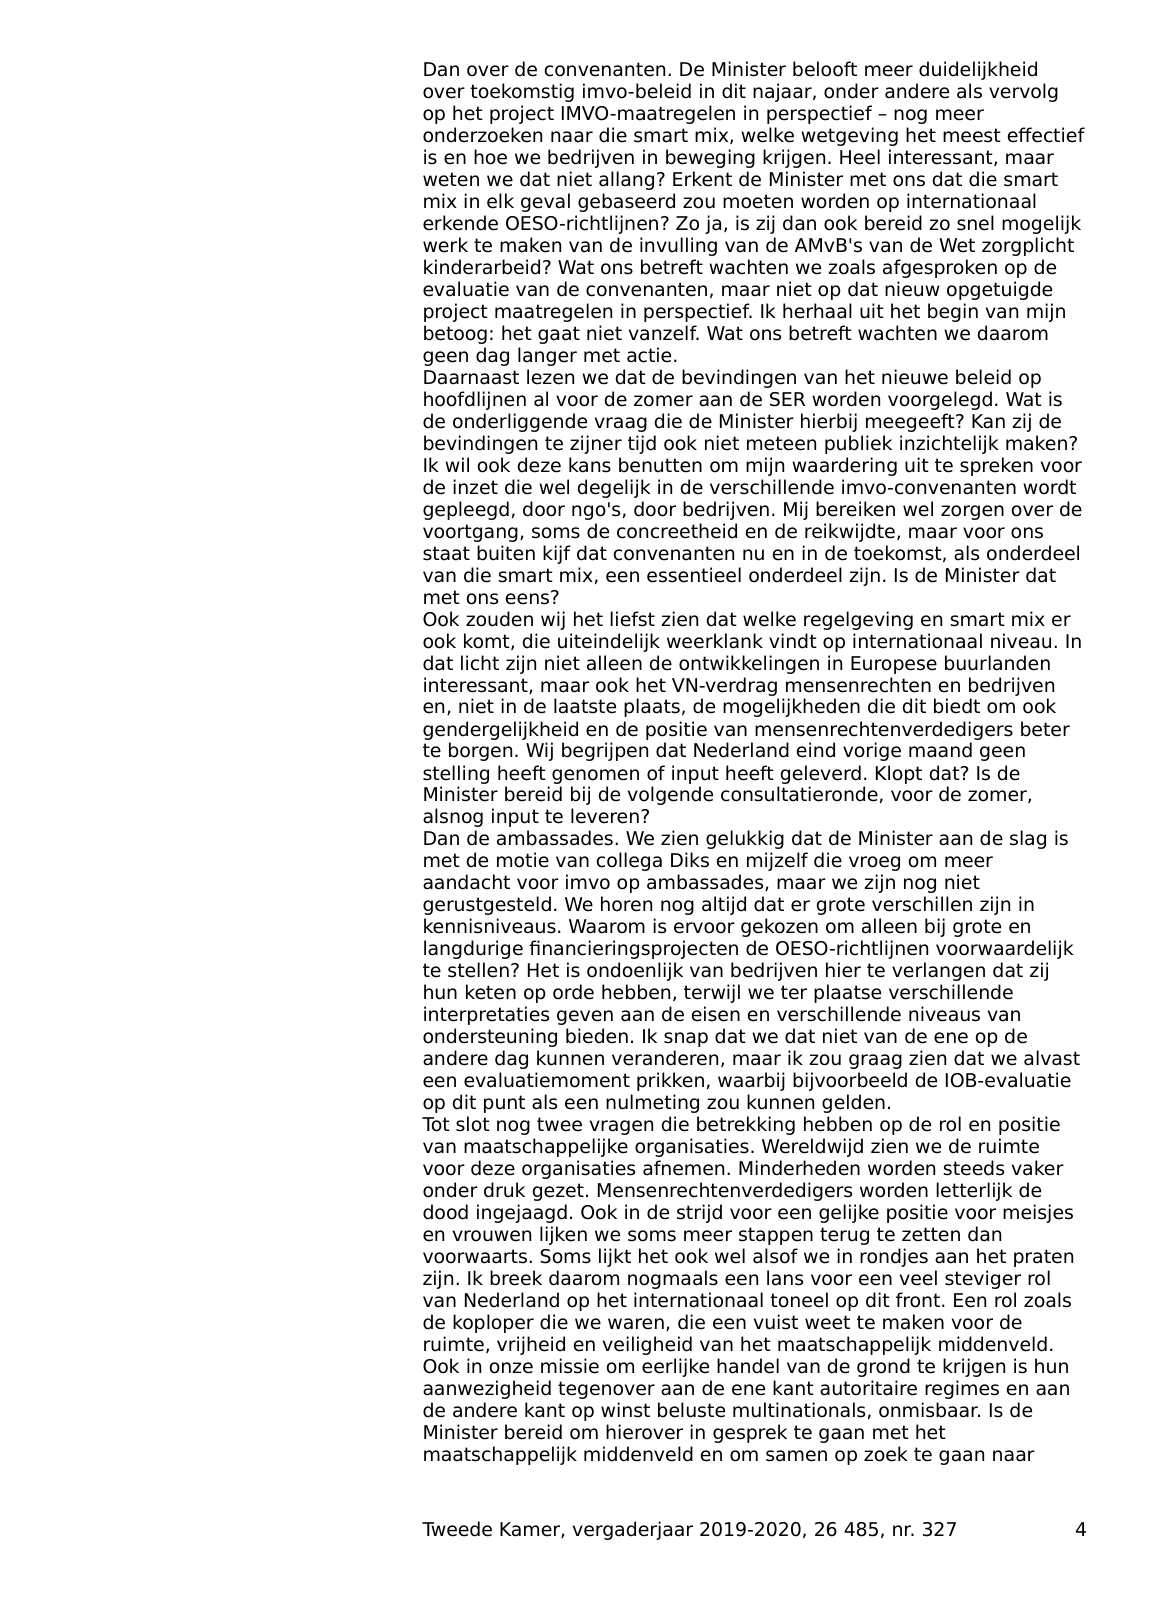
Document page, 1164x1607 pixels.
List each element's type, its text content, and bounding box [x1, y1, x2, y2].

text Ik wil ook deze kans benutten om mijn waardering uit te spreken voor de inzet die wel degelijk in de verschillende imvo-convenanten wordt gepleegd, door ngo's, door bedrijven. Mij bereiken wel zorgen over de voortgang, soms de concreetheid en de reikwijdte, maar voor ons staat buiten kijf dat convenanten nu en in de toekomst, als onderdeel van die smart mix, een essentieel onderdeel zijn. Is de Minister dat met ons eens? [422, 455, 1087, 608]
text Dan de ambassades. We zien gelukkig dat de Minister aan de slag is met de motie van collega Diks en mijzelf die vroeg om meer aandacht voor imvo op ambassades, maar we zijn nog niet gerustgesteld. We horen nog altijd dat er grote verschillen zijn in kennisniveaus. Waarom is ervoor gekozen om alleen bij grote en langdurige financieringsprojecten de OESO-richtlijnen voorwaardelijk te stellen? Het is ondoenlijk van bedrijven hier te verlangen dat zij hun keten op orde hebben, terwijl we ter plaatse verschillende interpretaties geven aan de eisen en verschillende niveaus van ondersteuning bieden. Ik snap dat we dat niet van de ene op de andere dag kunnen veranderen, maar ik zou graag zien dat we alvast een evaluatiemoment prikken, waarbij bijvoorbeeld de IOB-evaluatie op dit punt als een nulmeting zou kunnen gelden. [422, 828, 1087, 1114]
text Ook zouden wij het liefst zien dat welke regelgeving en smart mix er ook komt, die uiteindelijk weerklank vindt op internationaal niveau. In dat licht zijn niet alleen de ontwikkelingen in Europese buurlanden interessant, maar ook het VN-verdrag mensenrechten en bedrijven en, niet in de laatste plaats, de mogelijkheden die dit biedt om ook gendergelijkheid en de positie van mensenrechtenverdedigers beter te borgen. Wij begrijpen dat Nederland eind vorige maand geen stelling heeft genomen of input heeft geleverd. Klopt dat? Is de Minister bereid bij de volgende consultatieronde, voor de zomer, alsnog input te leveren? [422, 608, 1087, 828]
text Daarnaast lezen we dat de bevindingen van het nieuwe beleid op hoofdlijnen al voor de zomer aan de SER worden voorgelegd. Wat is de onderliggende vraag die de Minister hierbij meegeeft? Kan zij de bevindingen te zijner tijd ook niet meteen publiek inzichtelijk maken? [422, 367, 1087, 455]
text Tot slot nog twee vragen die betrekking hebben op de rol en positie van maatschappelijke organisaties. Wereldwijd zien we de ruimte voor deze organisaties afnemen. Minderheden worden steeds vaker onder druk gezet. Mensenrechtenverdedigers worden letterlijk de dood ingejaagd. Ook in de strijd voor een gelijke positie voor meisjes en vrouwen lijken we soms meer stappen terug te zetten dan voorwaarts. Soms lijkt het ook wel alsof we in rondjes aan het praten zijn. Ik breek daarom nogmaals een lans voor een veel steviger rol van Nederland op het internationaal toneel op dit front. Een rol zoals de koploper die we waren, die een vuist weet te maken voor de ruimte, vrijheid en veiligheid van het maatschappelijk middenveld. Ook in onze missie om eerlijke handel van de grond te krijgen is hun aanwezigheid tegenover aan de ene kant autoritaire regimes en aan de andere kant op winst beluste multinationals, onmisbaar. Is de Minister bereid om hierover in gesprek te gaan met het maatschappelijk middenveld en om samen op zoek te gaan naar [422, 1114, 1087, 1466]
text Dan over de convenanten. De Minister belooft meer duidelijkheid over toekomstig imvo-beleid in dit najaar, onder andere als vervolg op het project IMVO-maatregelen in perspectief – nog meer onderzoeken naar die smart mix, welke wetgeving het meest effectief is en hoe we bedrijven in beweging krijgen. Heel interessant, maar weten we dat niet allang? Erkent de Minister met ons dat die smart mix in elk geval gebaseerd zou moeten worden op internationaal erkende OESO-richtlijnen? Zo ja, is zij dan ook bereid zo snel mogelijk werk te maken van de invulling van de AMvB's van de Wet zorgplicht kinderarbeid? Wat ons betreft wachten we zoals afgesproken op de evaluatie van de convenanten, maar niet op dat nieuw opgetuigde project maatregelen in perspectief. Ik herhaal uit het begin van mijn betoog: het gaat niet vanzelf. Wat ons betreft wachten we daarom geen dag langer met actie. [422, 59, 1087, 367]
